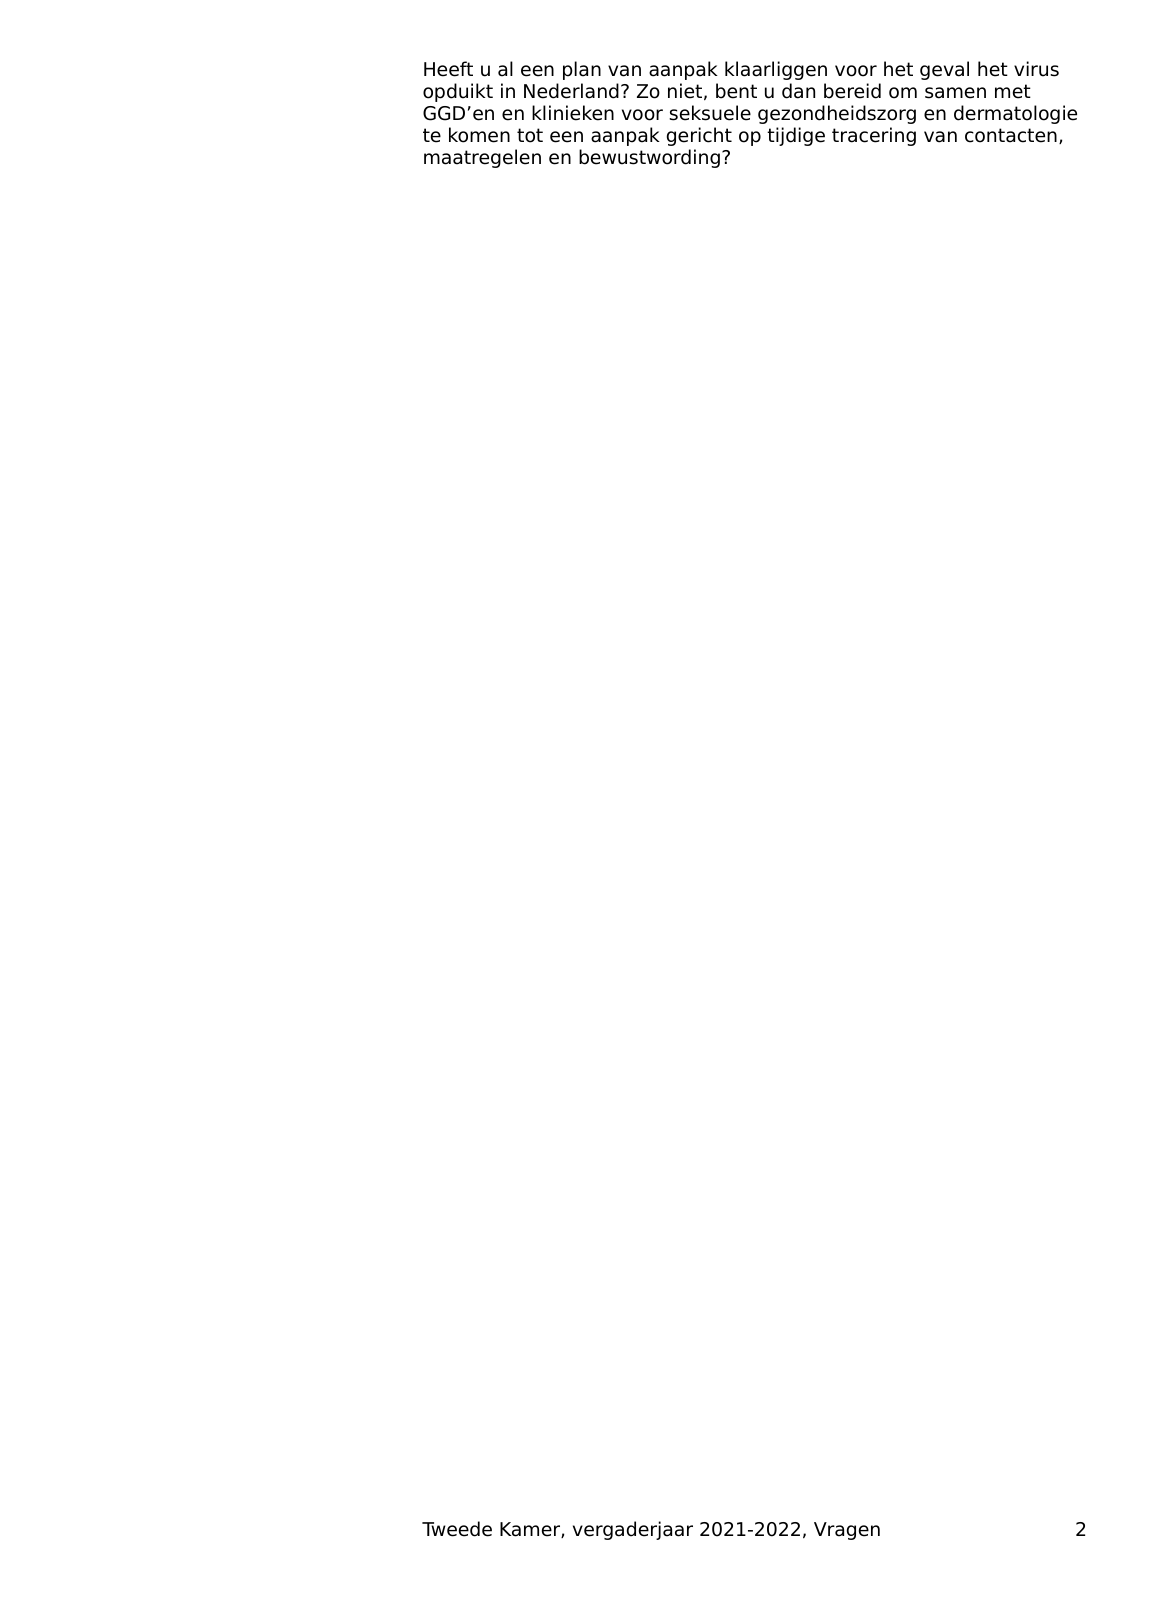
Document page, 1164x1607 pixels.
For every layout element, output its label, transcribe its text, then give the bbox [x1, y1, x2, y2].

text Heeft u al een plan van aanpak klaarliggen voor het geval het virus opduikt in Nederland? Zo niet, bent u dan bereid om samen met GGD’en en klinieken voor seksuele gezondheidszorg en dermatologie te komen tot een aanpak gericht op tijdige tracering van contacten, maatregelen en bewustwording? [422, 59, 1087, 169]
